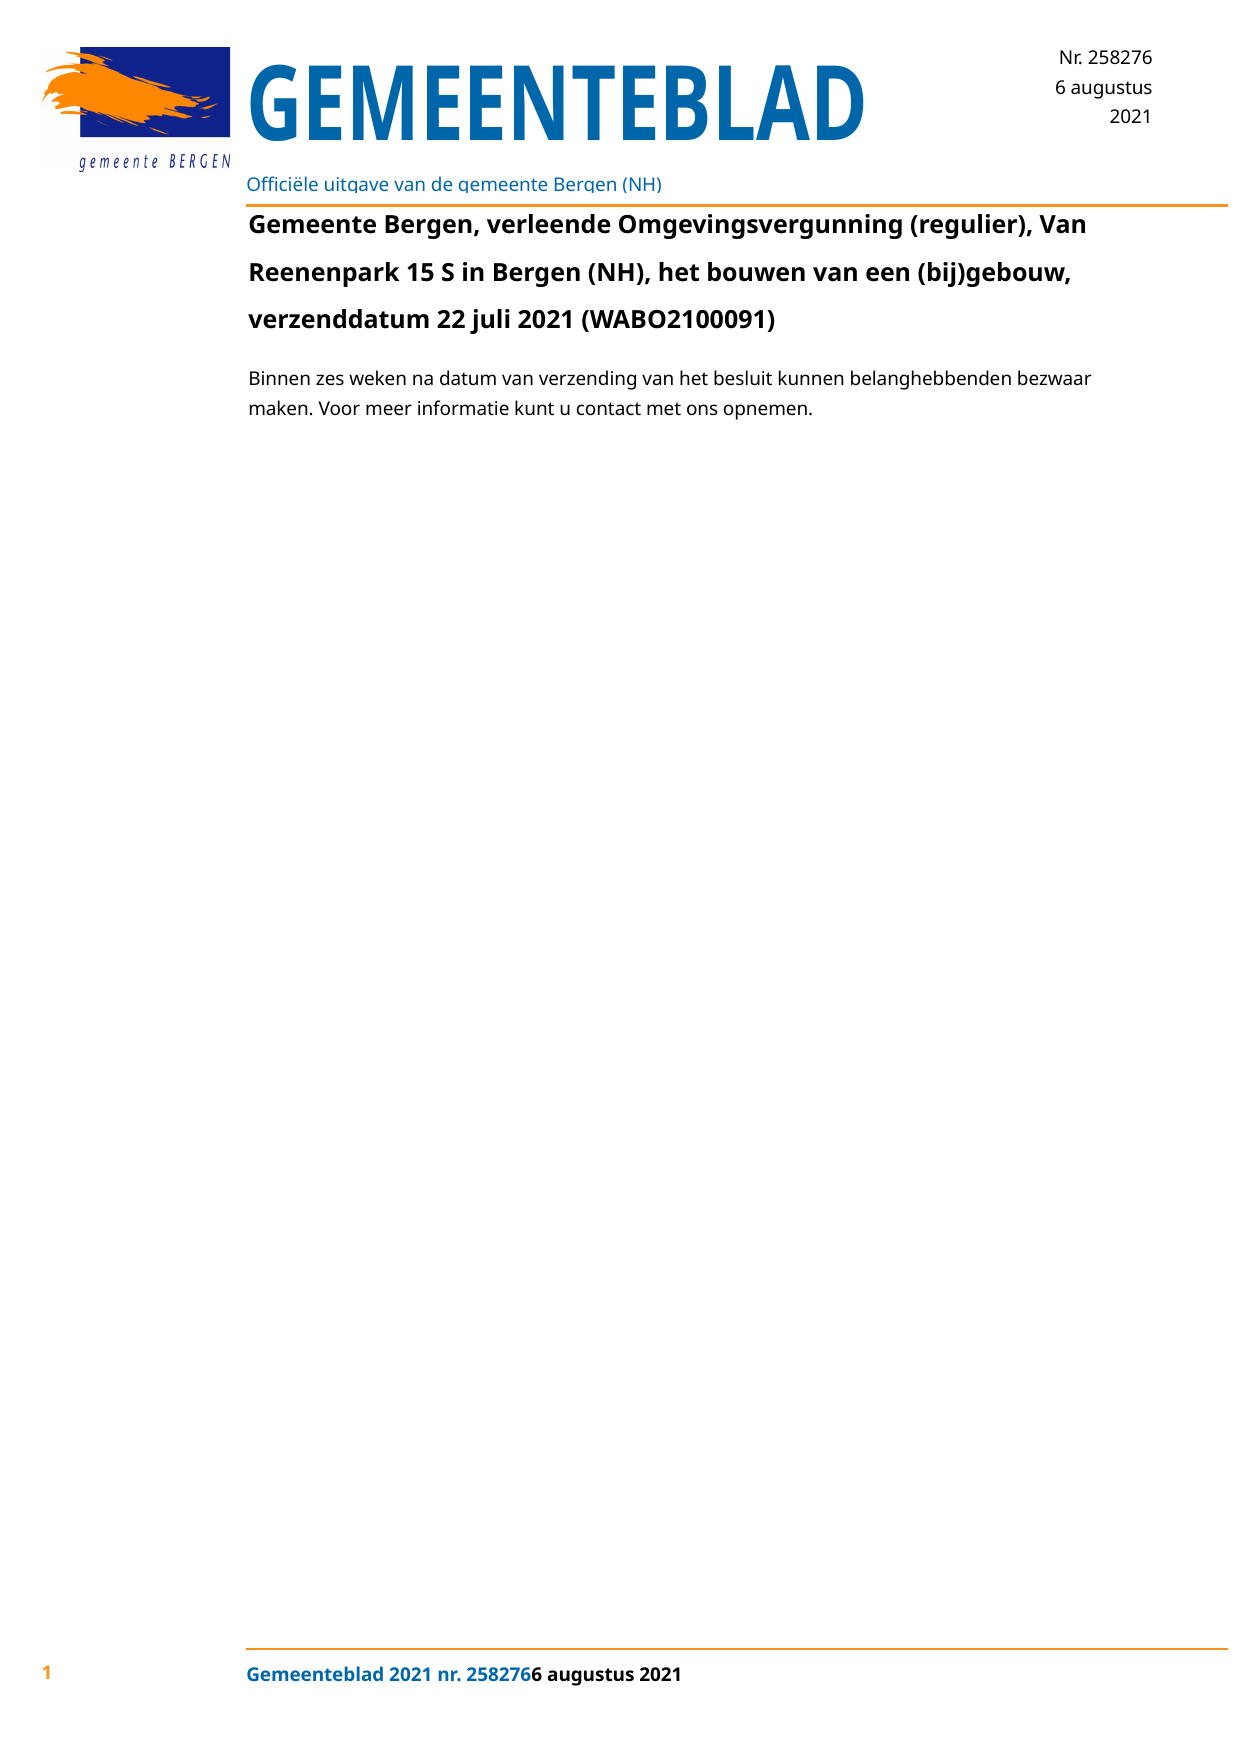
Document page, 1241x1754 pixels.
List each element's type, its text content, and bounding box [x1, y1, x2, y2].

picture [41, 47, 231, 172]
text Gemeente Bergen, verleende Omgevingsvergunning (regulier), Van Reenenpark 15 S in Bergen (NH), het bouwen van een (bij)gebouw, verzenddatum 22 juli 2021 (WABO2100091) [248, 207, 1152, 336]
text Binnen zes weken na datum van verzending van het besluit kunnen belanghebbenden bezwaar maken. Voor meer informatie kunt u contact met ons opnemen. [248, 366, 1152, 421]
